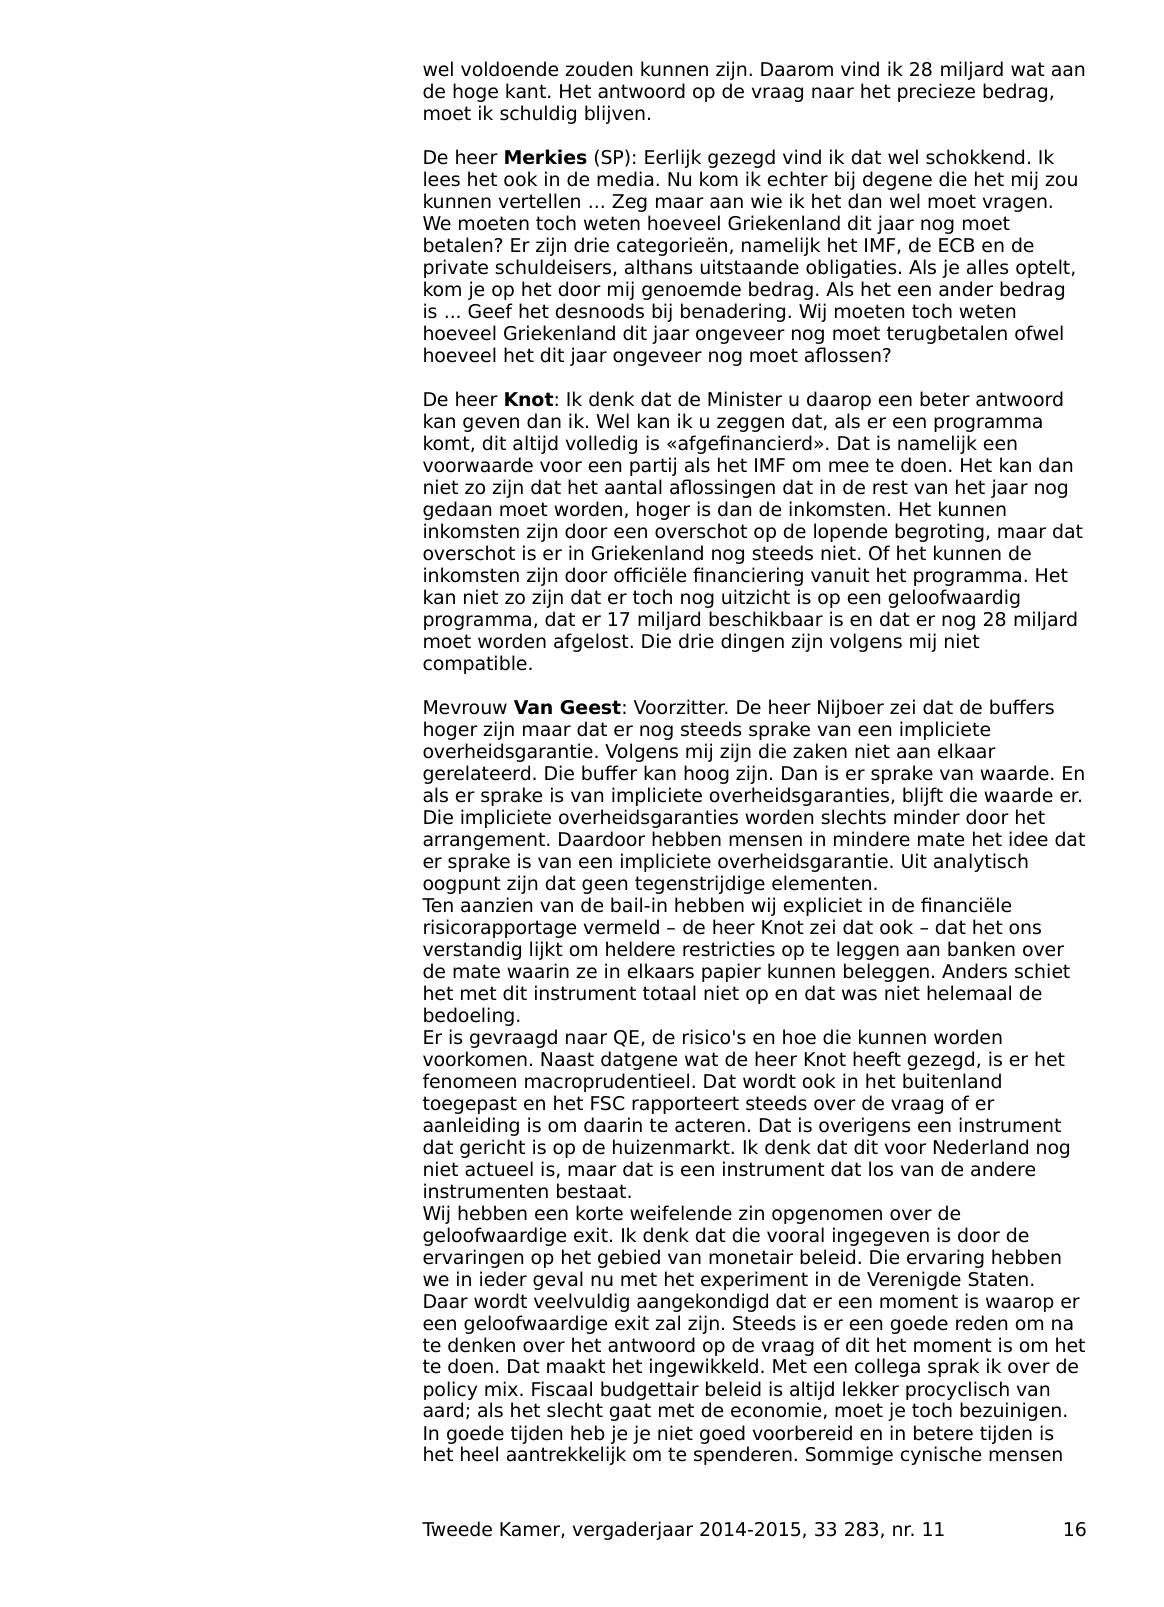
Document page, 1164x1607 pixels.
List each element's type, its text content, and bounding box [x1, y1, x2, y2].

text wel voldoende zouden kunnen zijn. Daarom vind ik 28 miljard wat aan de hoge kant. Het antwoord op de vraag naar het precieze bedrag, moet ik schuldig blijven. [422, 59, 1087, 125]
text Wij hebben een korte weifelende zin opgenomen over de geloofwaardige exit. Ik denk dat die vooral ingegeven is door de ervaringen op het gebied van monetair beleid. Die ervaring hebben we in ieder geval nu met het experiment in de Verenigde Staten. Daar wordt veelvuldig aangekondigd dat er een moment is waarop er een geloofwaardige exit zal zijn. Steeds is er een goede reden om na te denken over het antwoord op de vraag of dit het moment is om het te doen. Dat maakt het ingewikkeld. Met een collega sprak ik over de policy mix. Fiscaal budgettair beleid is altijd lekker procyclisch van aard; als het slecht gaat met de economie, moet je toch bezuinigen. In goede tijden heb je je niet goed voorbereid en in betere tijden is het heel aantrekkelijk om te spenderen. Sommige cynische mensen [422, 1203, 1087, 1466]
text Ten aanzien van de bail-in hebben wij expliciet in de financiële risicorapportage vermeld – de heer Knot zei dat ook – dat het ons verstandig lijkt om heldere restricties op te leggen aan banken over de mate waarin ze in elkaars papier kunnen beleggen. Anders schiet het met dit instrument totaal niet op en dat was niet helemaal de bedoeling. [422, 895, 1087, 1027]
text De heer Knot: Ik denk dat de Minister u daarop een beter antwoord kan geven dan ik. Wel kan ik u zeggen dat, als er een programma komt, dit altijd volledig is «afgefinancierd». Dat is namelijk een voorwaarde voor een partij als het IMF om mee te doen. Het kan dan niet zo zijn dat het aantal aflossingen dat in de rest van het jaar nog gedaan moet worden, hoger is dan de inkomsten. Het kunnen inkomsten zijn door een overschot op de lopende begroting, maar dat overschot is er in Griekenland nog steeds niet. Of het kunnen de inkomsten zijn door officiële financiering vanuit het programma. Het kan niet zo zijn dat er toch nog uitzicht is op een geloofwaardig programma, dat er 17 miljard beschikbaar is en dat er nog 28 miljard moet worden afgelost. Die drie dingen zijn volgens mij niet compatible. [422, 389, 1087, 675]
text De heer Merkies (SP): Eerlijk gezegd vind ik dat wel schokkend. Ik lees het ook in de media. Nu kom ik echter bij degene die het mij zou kunnen vertellen ... Zeg maar aan wie ik het dan wel moet vragen. We moeten toch weten hoeveel Griekenland dit jaar nog moet betalen? Er zijn drie categorieën, namelijk het IMF, de ECB en de private schuldeisers, althans uitstaande obligaties. Als je alles optelt, kom je op het door mij genoemde bedrag. Als het een ander bedrag is ... Geef het desnoods bij benadering. Wij moeten toch weten hoeveel Griekenland dit jaar ongeveer nog moet terugbetalen ofwel hoeveel het dit jaar ongeveer nog moet aflossen? [422, 147, 1087, 367]
text Mevrouw Van Geest: Voorzitter. De heer Nijboer zei dat de buffers hoger zijn maar dat er nog steeds sprake van een impliciete overheidsgarantie. Volgens mij zijn die zaken niet aan elkaar gerelateerd. Die buffer kan hoog zijn. Dan is er sprake van waarde. En als er sprake is van impliciete overheidsgaranties, blijft die waarde er. Die impliciete overheidsgaranties worden slechts minder door het arrangement. Daardoor hebben mensen in mindere mate het idee dat er sprake is van een impliciete overheidsgarantie. Uit analytisch oogpunt zijn dat geen tegenstrijdige elementen. [422, 697, 1087, 895]
text Er is gevraagd naar QE, de risico's en hoe die kunnen worden voorkomen. Naast datgene wat de heer Knot heeft gezegd, is er het fenomeen macroprudentieel. Dat wordt ook in het buitenland toegepast en het FSC rapporteert steeds over de vraag of er aanleiding is om daarin te acteren. Dat is overigens een instrument dat gericht is op de huizenmarkt. Ik denk dat dit voor Nederland nog niet actueel is, maar dat is een instrument dat los van de andere instrumenten bestaat. [422, 1027, 1087, 1203]
